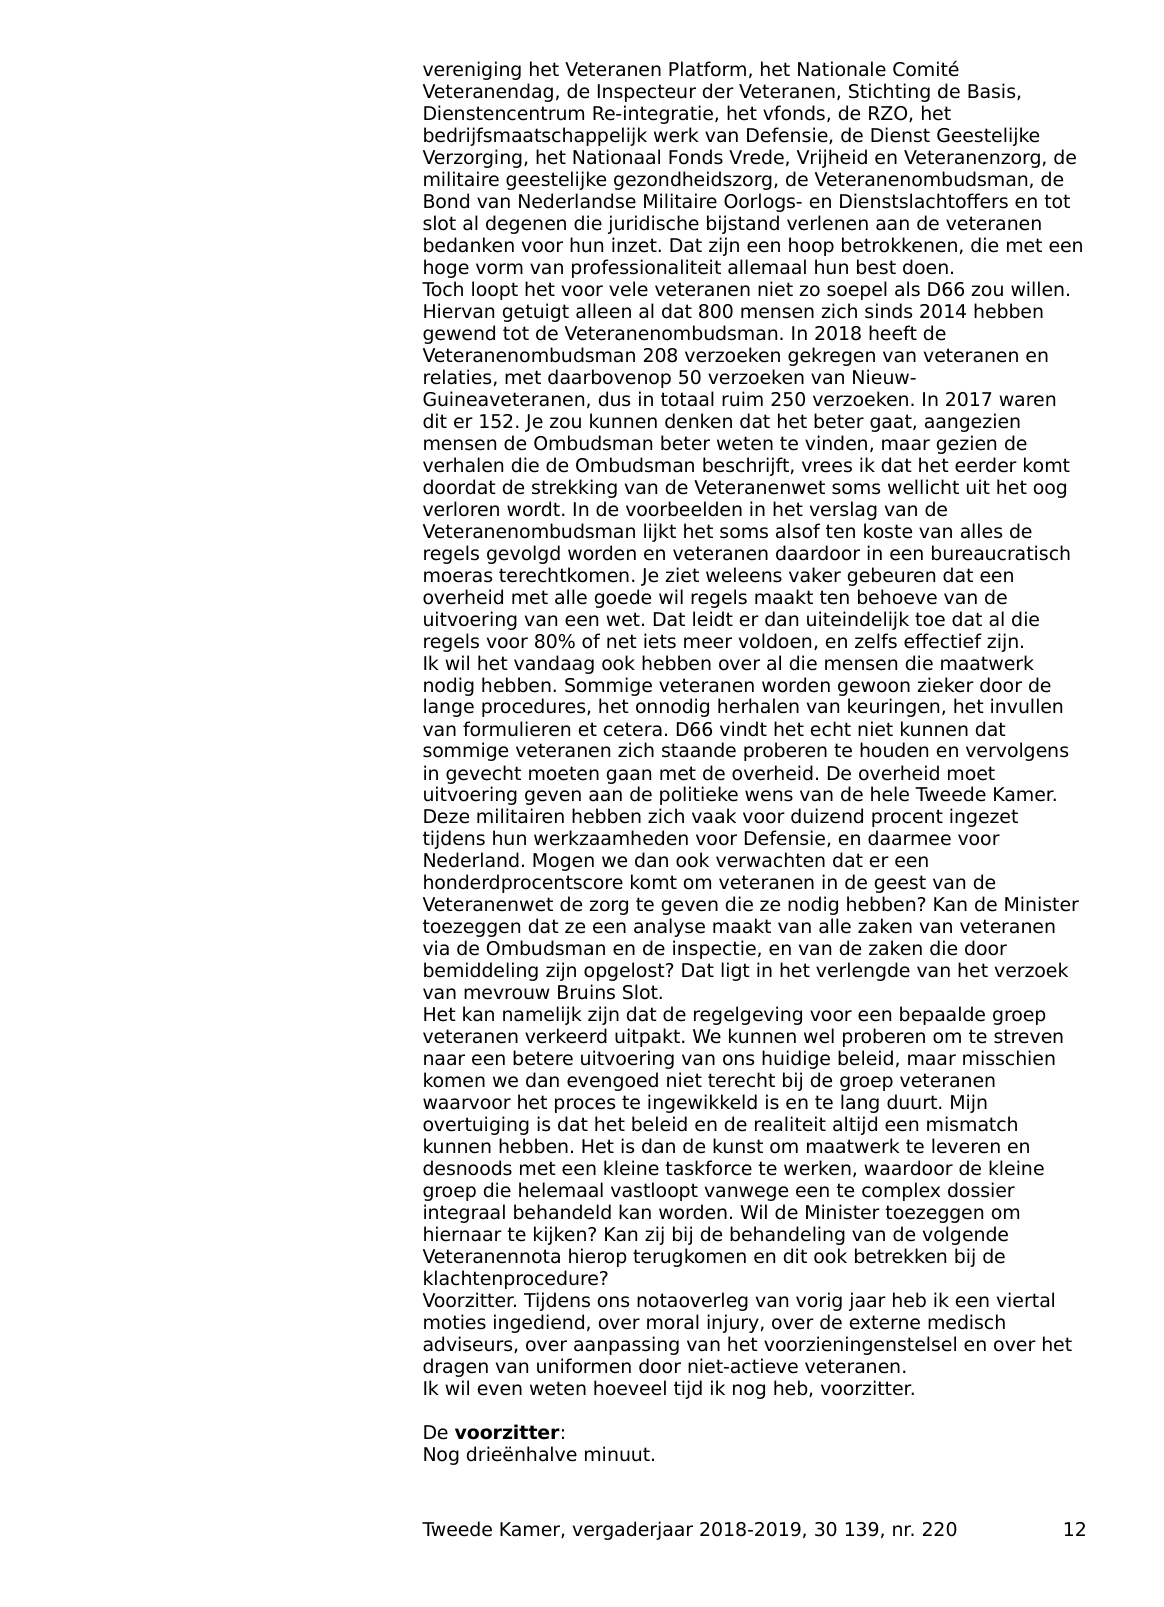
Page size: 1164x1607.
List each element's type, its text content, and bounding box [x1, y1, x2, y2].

text Ik wil het vandaag ook hebben over al die mensen die maatwerk nodig hebben. Sommige veteranen worden gewoon zieker door de lange procedures, het onnodig herhalen van keuringen, het invullen van formulieren et cetera. D66 vindt het echt niet kunnen dat sommige veteranen zich staande proberen te houden en vervolgens in gevecht moeten gaan met de overheid. De overheid moet uitvoering geven aan de politieke wens van de hele Tweede Kamer. Deze militairen hebben zich vaak voor duizend procent ingezet tijdens hun werkzaamheden voor Defensie, en daarmee voor Nederland. Mogen we dan ook verwachten dat er een honderdprocentscore komt om veteranen in de geest van de Veteranenwet de zorg te geven die ze nodig hebben? Kan de Minister toezeggen dat ze een analyse maakt van alle zaken van veteranen via de Ombudsman en de inspectie, en van de zaken die door bemiddeling zijn opgelost? Dat ligt in het verlengde van het verzoek van mevrouw Bruins Slot. [422, 652, 1087, 1004]
text Toch loopt het voor vele veteranen niet zo soepel als D66 zou willen. Hiervan getuigt alleen al dat 800 mensen zich sinds 2014 hebben gewend tot de Veteranenombudsman. In 2018 heeft de Veteranenombudsman 208 verzoeken gekregen van veteranen en relaties, met daarbovenop 50 verzoeken van Nieuw-Guineaveteranen, dus in totaal ruim 250 verzoeken. In 2017 waren dit er 152. Je zou kunnen denken dat het beter gaat, aangezien mensen de Ombudsman beter weten te vinden, maar gezien de verhalen die de Ombudsman beschrijft, vrees ik dat het eerder komt doordat de strekking van de Veteranenwet soms wellicht uit het oog verloren wordt. In de voorbeelden in het verslag van de Veteranenombudsman lijkt het soms alsof ten koste van alles de regels gevolgd worden en veteranen daardoor in een bureaucratisch moeras terechtkomen. Je ziet weleens vaker gebeuren dat een overheid met alle goede wil regels maakt ten behoeve van de uitvoering van een wet. Dat leidt er dan uiteindelijk toe dat al die regels voor 80% of net iets meer voldoen, en zelfs effectief zijn. [422, 279, 1087, 652]
text vereniging het Veteranen Platform, het Nationale Comité Veteranendag, de Inspecteur der Veteranen, Stichting de Basis, Dienstencentrum Re-integratie, het vfonds, de RZO, het bedrijfsmaatschappelijk werk van Defensie, de Dienst Geestelijke Verzorging, het Nationaal Fonds Vrede, Vrijheid en Veteranenzorg, de militaire geestelijke gezondheidszorg, de Veteranenombudsman, de Bond van Nederlandse Militaire Oorlogs- en Dienstslachtoffers en tot slot al degenen die juridische bijstand verlenen aan de veteranen bedanken voor hun inzet. Dat zijn een hoop betrokkenen, die met een hoge vorm van professionaliteit allemaal hun best doen. [422, 59, 1087, 279]
text Nog drieënhalve minuut. [422, 1444, 1087, 1466]
text Het kan namelijk zijn dat de regelgeving voor een bepaalde groep veteranen verkeerd uitpakt. We kunnen wel proberen om te streven naar een betere uitvoering van ons huidige beleid, maar misschien komen we dan evengoed niet terecht bij de groep veteranen waarvoor het proces te ingewikkeld is en te lang duurt. Mijn overtuiging is dat het beleid en de realiteit altijd een mismatch kunnen hebben. Het is dan de kunst om maatwerk te leveren en desnoods met een kleine taskforce te werken, waardoor de kleine groep die helemaal vastloopt vanwege een te complex dossier integraal behandeld kan worden. Wil de Minister toezeggen om hiernaar te kijken? Kan zij bij de behandeling van de volgende Veteranennota hierop terugkomen en dit ook betrekken bij de klachtenprocedure? [422, 1004, 1087, 1290]
text De voorzitter: [422, 1422, 1087, 1444]
text Ik wil even weten hoeveel tijd ik nog heb, voorzitter. [422, 1378, 1087, 1400]
text Voorzitter. Tijdens ons notaoverleg van vorig jaar heb ik een viertal moties ingediend, over moral injury, over de externe medisch adviseurs, over aanpassing van het voorzieningenstelsel en over het dragen van uniformen door niet-actieve veteranen. [422, 1290, 1087, 1378]
